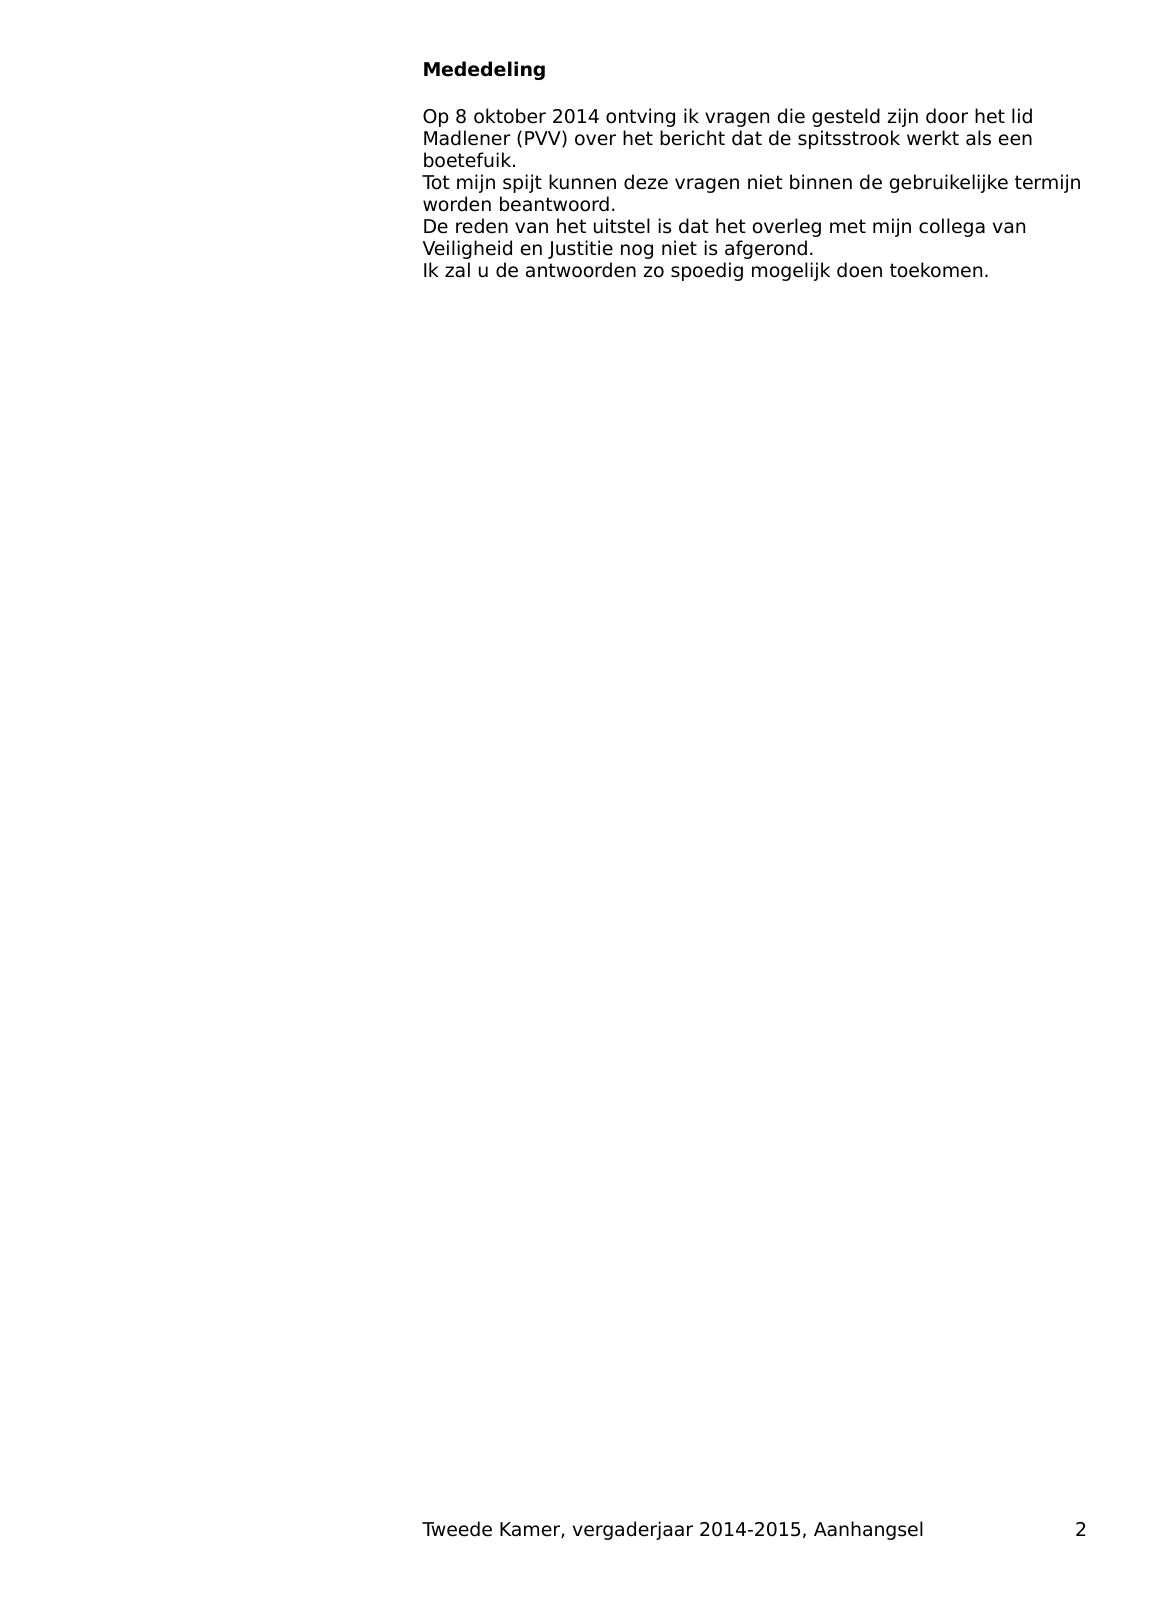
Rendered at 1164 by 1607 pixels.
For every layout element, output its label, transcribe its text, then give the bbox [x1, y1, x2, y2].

text De reden van het uitstel is dat het overleg met mijn collega van Veiligheid en Justitie nog niet is afgerond. [422, 216, 1087, 260]
subtitle Mededeling [422, 59, 1087, 81]
text Tot mijn spijt kunnen deze vragen niet binnen de gebruikelijke termijn worden beantwoord. [422, 172, 1087, 216]
text Ik zal u de antwoorden zo spoedig mogelijk doen toekomen. [422, 260, 1087, 282]
text Op 8 oktober 2014 ontving ik vragen die gesteld zijn door het lid Madlener (PVV) over het bericht dat de spitsstrook werkt als een boetefuik. [422, 106, 1087, 172]
